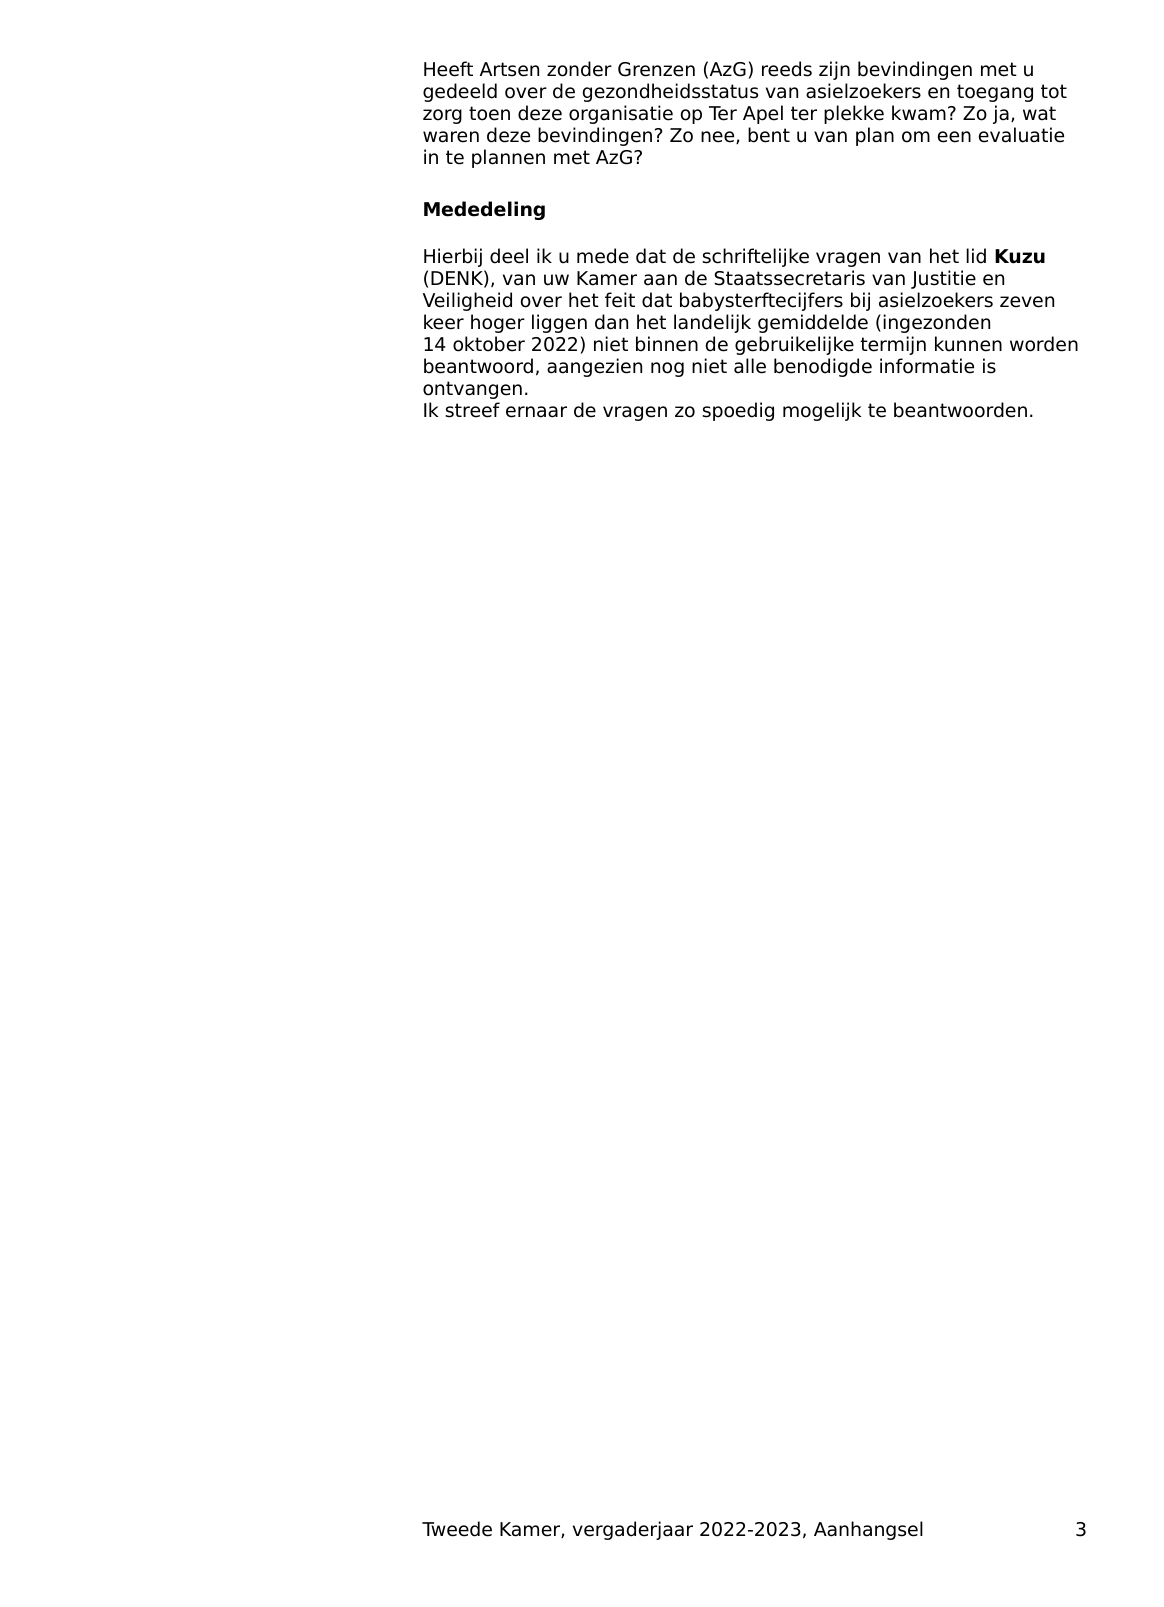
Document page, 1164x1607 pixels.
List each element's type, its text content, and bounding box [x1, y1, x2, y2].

text Heeft Artsen zonder Grenzen (AzG) reeds zijn bevindingen met u gedeeld over de gezondheidsstatus van asielzoekers en toegang tot zorg toen deze organisatie op Ter Apel ter plekke kwam? Zo ja, wat waren deze bevindingen? Zo nee, bent u van plan om een evaluatie in te plannen met AzG? [422, 59, 1087, 169]
text Ik streef ernaar de vragen zo spoedig mogelijk te beantwoorden. [422, 400, 1087, 422]
subtitle Mededeling [422, 199, 1087, 221]
text Hierbij deel ik u mede dat de schriftelijke vragen van het lid Kuzu (DENK), van uw Kamer aan de Staatssecretaris van Justitie en Veiligheid over het feit dat babysterftecijfers bij asielzoekers zeven keer hoger liggen dan het landelijk gemiddelde (ingezonden 14 oktober 2022) niet binnen de gebruikelijke termijn kunnen worden beantwoord, aangezien nog niet alle benodigde informatie is ontvangen. [422, 246, 1087, 400]
